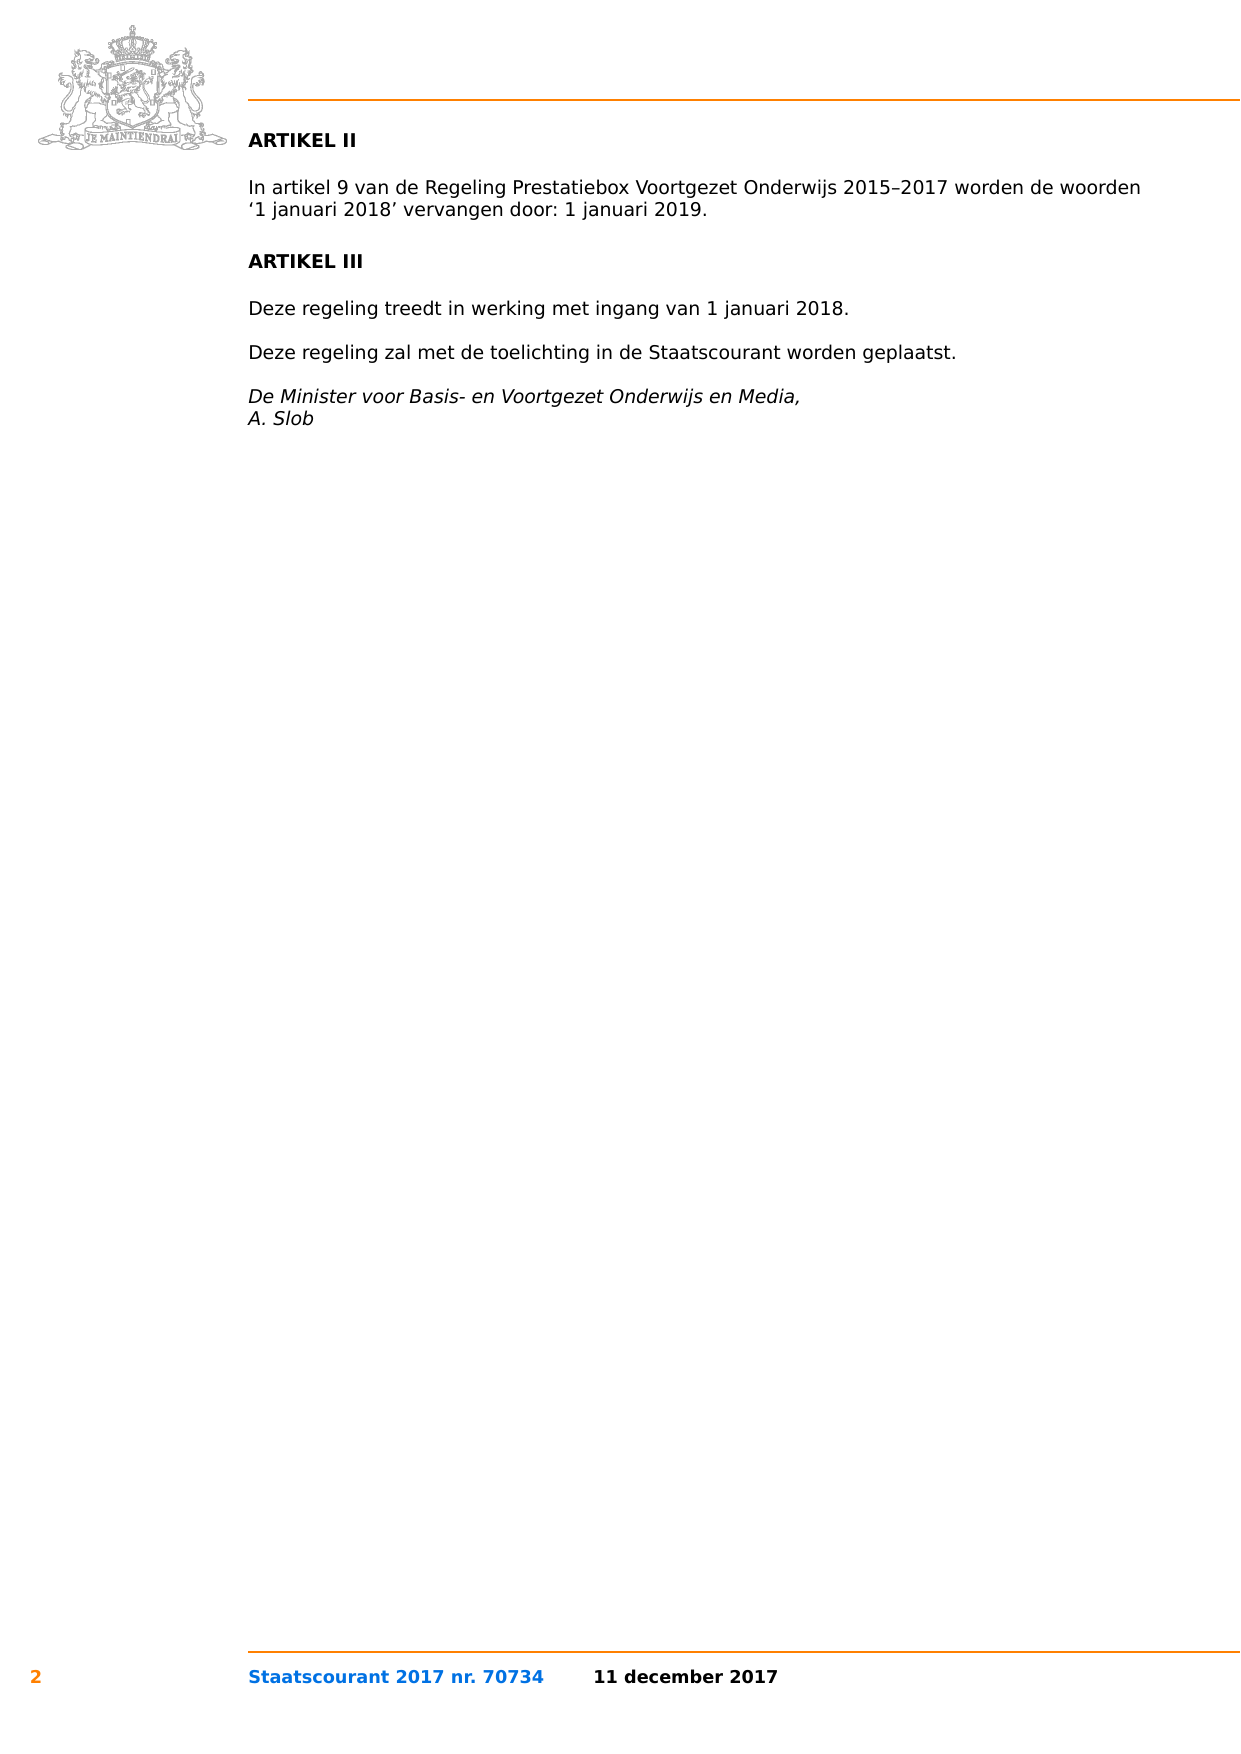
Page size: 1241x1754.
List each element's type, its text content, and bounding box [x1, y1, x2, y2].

subtitle ARTIKEL III [248, 251, 1163, 273]
text Deze regeling zal met de toelichting in de Staatscourant worden geplaatst. [248, 342, 1163, 364]
text Deze regeling treedt in werking met ingang van 1 januari 2018. [248, 298, 1163, 320]
text In artikel 9 van de Regeling Prestatiebox Voortgezet Onderwijs 2015–2017 worden de woorden ‘1 januari 2018’ vervangen door: 1 januari 2019. [248, 177, 1163, 221]
text De Minister voor Basis- en Voortgezet Onderwijs en Media, A. Slob [248, 386, 1163, 429]
picture [38, 25, 227, 150]
subtitle ARTIKEL II [248, 130, 1163, 152]
